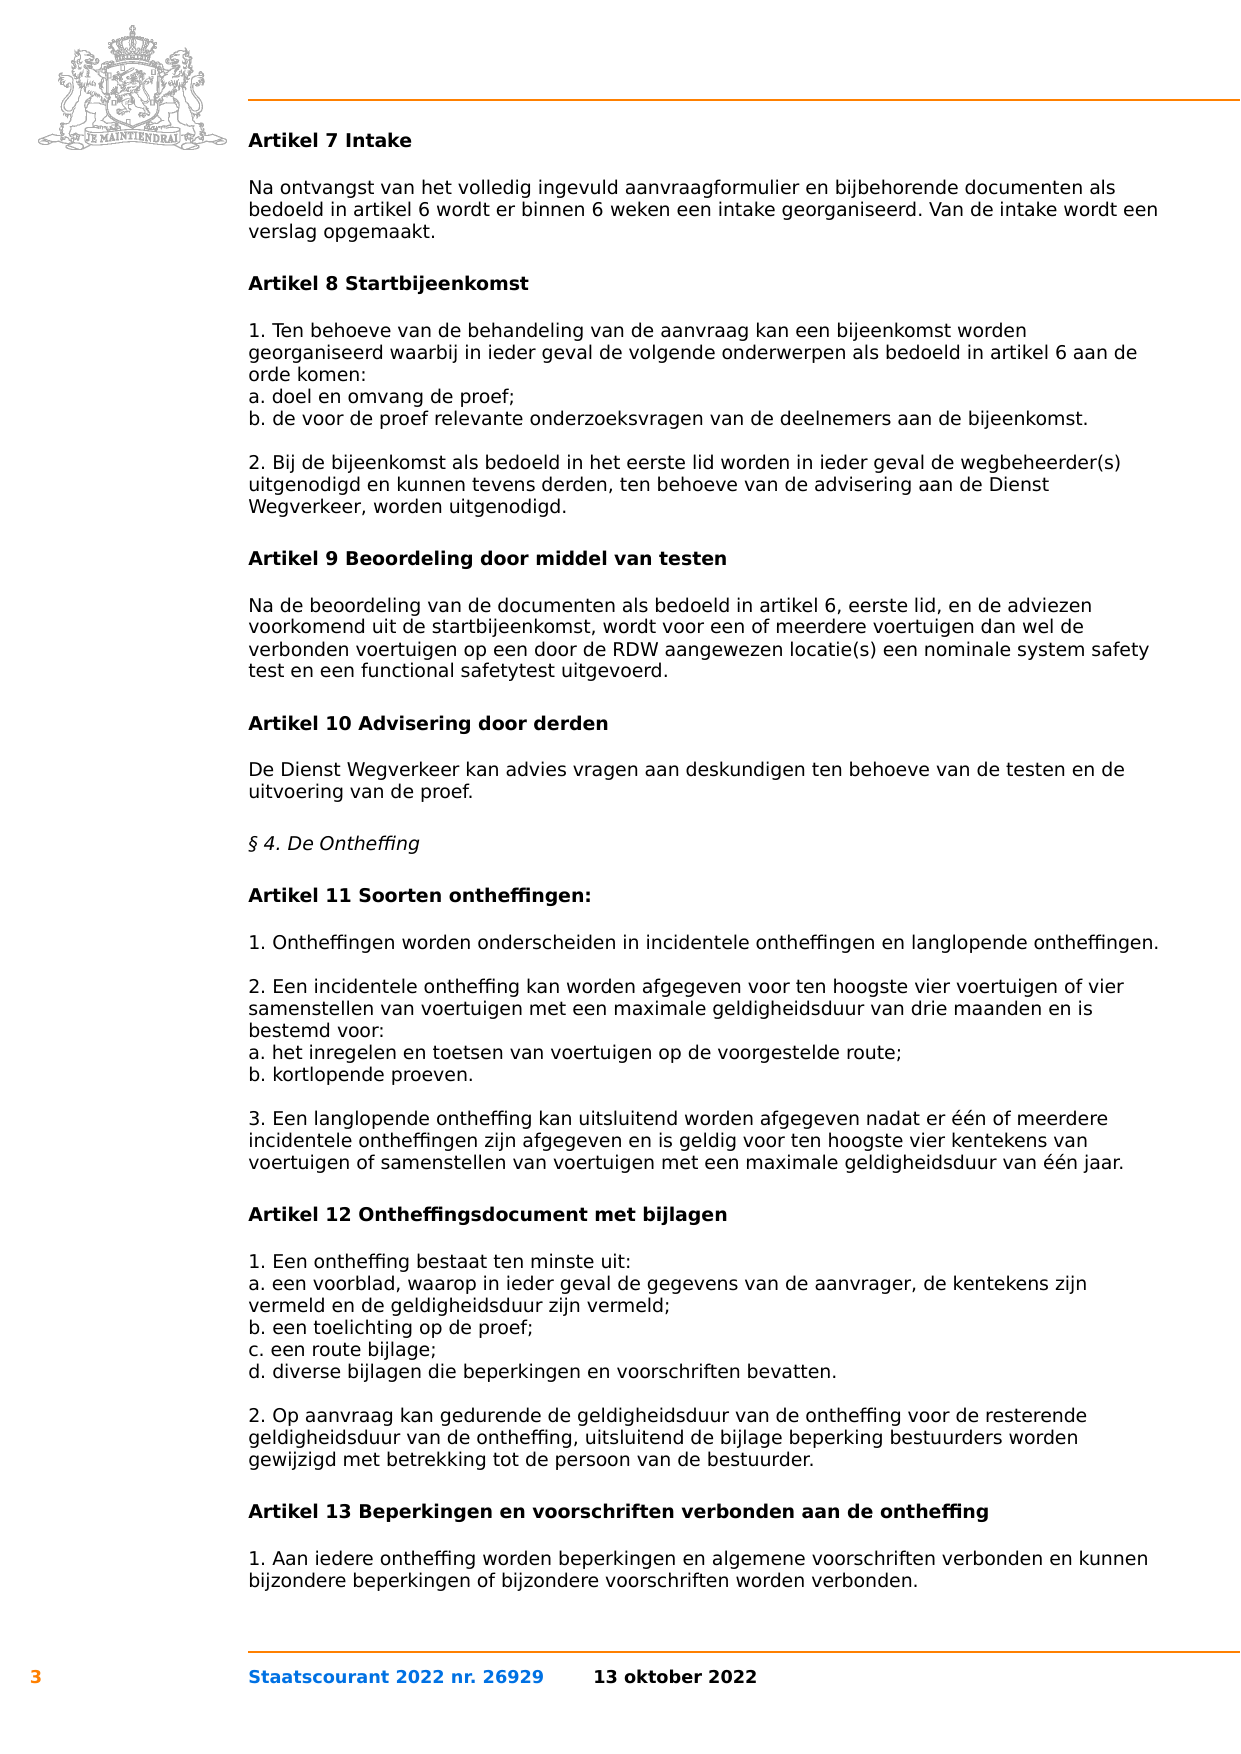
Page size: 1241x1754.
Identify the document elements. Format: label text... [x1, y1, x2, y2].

text b. een toelichting op de proef; [248, 1317, 1163, 1339]
text b. kortlopende proeven. [248, 1064, 1163, 1086]
text d. diverse bijlagen die beperkingen en voorschriften bevatten. [248, 1361, 1163, 1383]
text Na ontvangst van het volledig ingevuld aanvraagformulier en bijbehorende documenten als bedoeld in artikel 6 wordt er binnen 6 weken een intake georganiseerd. Van de intake wordt een verslag opgemaakt. [248, 177, 1163, 243]
text 1. Aan iedere ontheffing worden beperkingen en algemene voorschriften verbonden en kunnen bijzondere beperkingen of bijzondere voorschriften worden verbonden. [248, 1547, 1163, 1591]
text a. een voorblad, waarop in ieder geval de gegevens van de aanvrager, de kentekens zijn vermeld en de geldigheidsduur zijn vermeld; [248, 1273, 1163, 1317]
subtitle Artikel 7 Intake [248, 130, 1163, 152]
text a. het inregelen en toetsen van voertuigen op de voorgestelde route; [248, 1042, 1163, 1064]
subtitle Artikel 12 Ontheffingsdocument met bijlagen [248, 1204, 1163, 1226]
text c. een route bijlage; [248, 1339, 1163, 1361]
text a. doel en omvang de proef; [248, 386, 1163, 408]
text b. de voor de proef relevante onderzoeksvragen van de deelnemers aan de bijeenkomst. [248, 408, 1163, 430]
text 1. Een ontheffing bestaat ten minste uit: [248, 1251, 1163, 1273]
subtitle Artikel 13 Beperkingen en voorschriften verbonden aan de ontheffing [248, 1501, 1163, 1522]
text 1. Ontheffingen worden onderscheiden in incidentele ontheffingen en langlopende ontheffingen. [248, 932, 1163, 954]
text 2. Bij de bijeenkomst als bedoeld in het eerste lid worden in ieder geval de wegbeheerder(s) uitgenodigd en kunnen tevens derden, ten behoeve van de advisering aan de Dienst Wegverkeer, worden uitgenodigd. [248, 452, 1163, 517]
picture [38, 25, 227, 150]
subtitle Artikel 8 Startbijeenkomst [248, 273, 1163, 295]
text De Dienst Wegverkeer kan advies vragen aan deskundigen ten behoeve van de testen en de uitvoering van de proef. [248, 759, 1163, 803]
text 2. Op aanvraag kan gedurende de geldigheidsduur van de ontheffing voor de resterende geldigheidsduur van de ontheffing, uitsluitend de bijlage beperking bestuurders worden gewijzigd met betrekking tot de persoon van de bestuurder. [248, 1404, 1163, 1471]
text 1. Ten behoeve van de behandeling van de aanvraag kan een bijeenkomst worden georganiseerd waarbij in ieder geval de volgende onderwerpen als bedoeld in artikel 6 aan de orde komen: [248, 320, 1163, 386]
subtitle Artikel 9 Beoordeling door middel van testen [248, 547, 1163, 569]
subtitle Artikel 10 Advisering door derden [248, 712, 1163, 734]
text 2. Een incidentele ontheffing kan worden afgegeven voor ten hoogste vier voertuigen of vier samenstellen van voertuigen met een maximale geldigheidsduur van drie maanden en is bestemd voor: [248, 976, 1163, 1042]
text Na de beoordeling van de documenten als bedoeld in artikel 6, eerste lid, en de adviezen voorkomend uit de startbijeenkomst, wordt voor een of meerdere voertuigen dan wel de verbonden voertuigen op een door de RDW aangewezen locatie(s) een nominale system safety test en een functional safetytest uitgevoerd. [248, 594, 1163, 682]
text 3. Een langlopende ontheffing kan uitsluitend worden afgegeven nadat er één of meerdere incidentele ontheffingen zijn afgegeven en is geldig voor ten hoogste vier kentekens van voertuigen of samenstellen van voertuigen met een maximale geldigheidsduur van één jaar. [248, 1108, 1163, 1174]
subtitle Artikel 11 Soorten ontheffingen: [248, 885, 1163, 907]
subtitle § 4. De Ontheffing [248, 833, 1163, 855]
